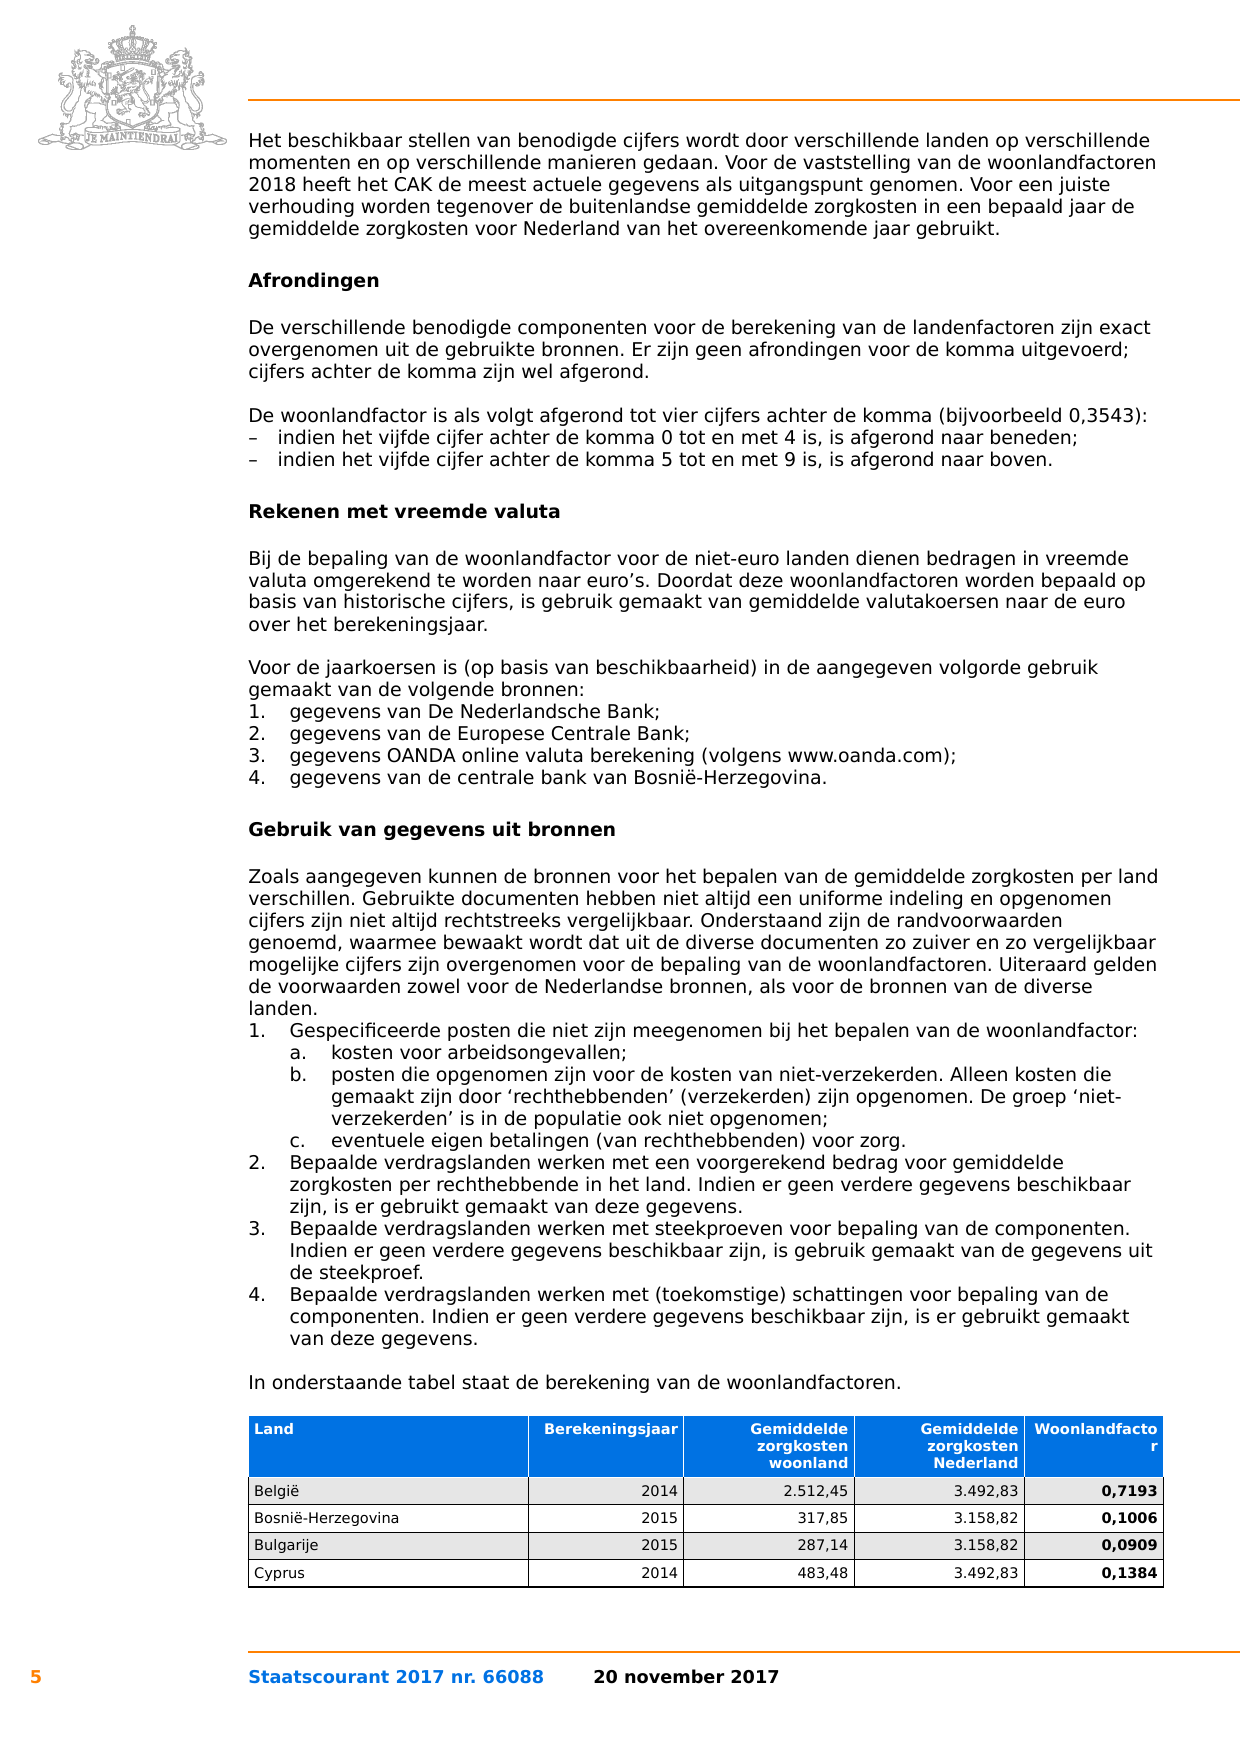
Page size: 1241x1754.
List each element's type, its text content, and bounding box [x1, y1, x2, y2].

table_cell 317,85 [684, 1505, 854, 1532]
table_cell 3.158,82 [855, 1505, 1024, 1532]
text 1. Gespecificeerde posten die niet zijn meegenomen bij het bepalen van de woonlandfactor: [248, 1020, 1163, 1042]
text 2. gegevens van de Europese Centrale Bank; [248, 723, 1163, 745]
text – indien het vijfde cijfer achter de komma 5 tot en met 9 is, is afgerond naar boven. [248, 448, 1163, 471]
text b. posten die opgenomen zijn voor de kosten van niet-verzekerden. Alleen kosten die gemaakt zijn door ‘rechthebbenden’ (verzekerden) zijn opgenomen. De groep ‘niet-verzekerden’ is in de populatie ook niet opgenomen; [289, 1064, 1163, 1130]
text Bij de bepaling van de woonlandfactor voor de niet-euro landen dienen bedragen in vreemde valuta omgerekend te worden naar euro’s. Doordat deze woonlandfactoren worden bepaald op basis van historische cijfers, is gebruik gemaakt van gemiddelde valutakoersen naar de euro over het berekeningsjaar. [248, 547, 1163, 635]
text c. eventuele eigen betalingen (van rechthebbenden) voor zorg. [289, 1130, 1163, 1152]
table_cell 2014 [529, 1478, 683, 1504]
text De woonlandfactor is als volgt afgerond tot vier cijfers achter de komma (bijvoorbeeld 0,3543): [248, 404, 1163, 427]
table_header Woonlandfactor [1025, 1416, 1163, 1477]
table_cell 2014 [529, 1560, 683, 1586]
table_cell 3.492,83 [855, 1560, 1024, 1586]
table_cell 3.492,83 [855, 1478, 1024, 1504]
subtitle Afrondingen [248, 270, 1163, 292]
table_cell 2.512,45 [684, 1478, 854, 1504]
table_cell 0,0909 [1025, 1533, 1163, 1559]
text Het beschikbaar stellen van benodigde cijfers wordt door verschillende landen op verschillende momenten en op verschillende manieren gedaan. Voor de vaststelling van de woonlandfactoren 2018 heeft het CAK de meest actuele gegevens als uitgangspunt genomen. Voor een juiste verhouding worden tegenover de buitenlandse gemiddelde zorgkosten in een bepaald jaar de gemiddelde zorgkosten voor Nederland van het overeenkomende jaar gebruikt. [248, 130, 1163, 240]
table_header Land [249, 1416, 528, 1477]
text 4. Bepaalde verdragslanden werken met (toekomstige) schattingen voor bepaling van de componenten. Indien er geen verdere gegevens beschikbaar zijn, is er gebruikt gemaakt van deze gegevens. [248, 1284, 1163, 1350]
text De verschillende benodigde componenten voor de berekening van de landenfactoren zijn exact overgenomen uit de gebruikte bronnen. Er zijn geen afrondingen voor de komma uitgevoerd; cijfers achter de komma zijn wel afgerond. [248, 317, 1163, 383]
table_cell 2015 [529, 1505, 683, 1532]
table_cell 287,14 [684, 1533, 854, 1559]
text – indien het vijfde cijfer achter de komma 0 tot en met 4 is, is afgerond naar beneden; [248, 427, 1163, 448]
table_cell 0,1006 [1025, 1505, 1163, 1532]
table_cell Bulgarije [249, 1533, 528, 1559]
text 4. gegevens van de centrale bank van Bosnië-Herzegovina. [248, 767, 1163, 789]
text 3. gegevens OANDA online valuta berekening (volgens www.oanda.com); [248, 745, 1163, 767]
table_cell België [249, 1478, 528, 1504]
table_header Gemiddelde zorgkosten Nederland [855, 1416, 1024, 1477]
table_cell 0,1384 [1025, 1560, 1163, 1586]
text 1. gegevens van De Nederlandsche Bank; [248, 701, 1163, 723]
subtitle Rekenen met vreemde valuta [248, 501, 1163, 522]
table_cell 0,7193 [1025, 1478, 1163, 1504]
table_cell 3.158,82 [855, 1533, 1024, 1559]
text Zoals aangegeven kunnen de bronnen voor het bepalen van de gemiddelde zorgkosten per land verschillen. Gebruikte documenten hebben niet altijd een uniforme indeling en opgenomen cijfers zijn niet altijd rechtstreeks vergelijkbaar. Onderstaand zijn de randvoorwaarden genoemd, waarmee bewaakt wordt dat uit de diverse documenten zo zuiver en zo vergelijkbaar mogelijke cijfers zijn overgenomen voor de bepaling van de woonlandfactoren. Uiteraard gelden de voorwaarden zowel voor de Nederlandse bronnen, als voor de bronnen van de diverse landen. [248, 866, 1163, 1020]
table_cell Cyprus [249, 1560, 528, 1586]
text a. kosten voor arbeidsongevallen; [289, 1042, 1163, 1064]
picture [38, 25, 227, 150]
text 2. Bepaalde verdragslanden werken met een voorgerekend bedrag voor gemiddelde zorgkosten per rechthebbende in het land. Indien er geen verdere gegevens beschikbaar zijn, is er gebruikt gemaakt van deze gegevens. [248, 1152, 1163, 1218]
subtitle Gebruik van gegevens uit bronnen [248, 819, 1163, 841]
table_header Berekeningsjaar [529, 1416, 683, 1477]
table_cell 483,48 [684, 1560, 854, 1586]
table_cell 2015 [529, 1533, 683, 1559]
table_header Gemiddelde zorgkosten woonland [684, 1416, 854, 1477]
text Voor de jaarkoersen is (op basis van beschikbaarheid) in de aangegeven volgorde gebruik gemaakt van de volgende bronnen: [248, 657, 1163, 701]
text 3. Bepaalde verdragslanden werken met steekproeven voor bepaling van de componenten. Indien er geen verdere gegevens beschikbaar zijn, is gebruik gemaakt van de gegevens uit de steekproef. [248, 1218, 1163, 1284]
table_cell Bosnië-Herzegovina [249, 1505, 528, 1532]
text In onderstaande tabel staat de berekening van de woonlandfactoren. [248, 1372, 1163, 1393]
